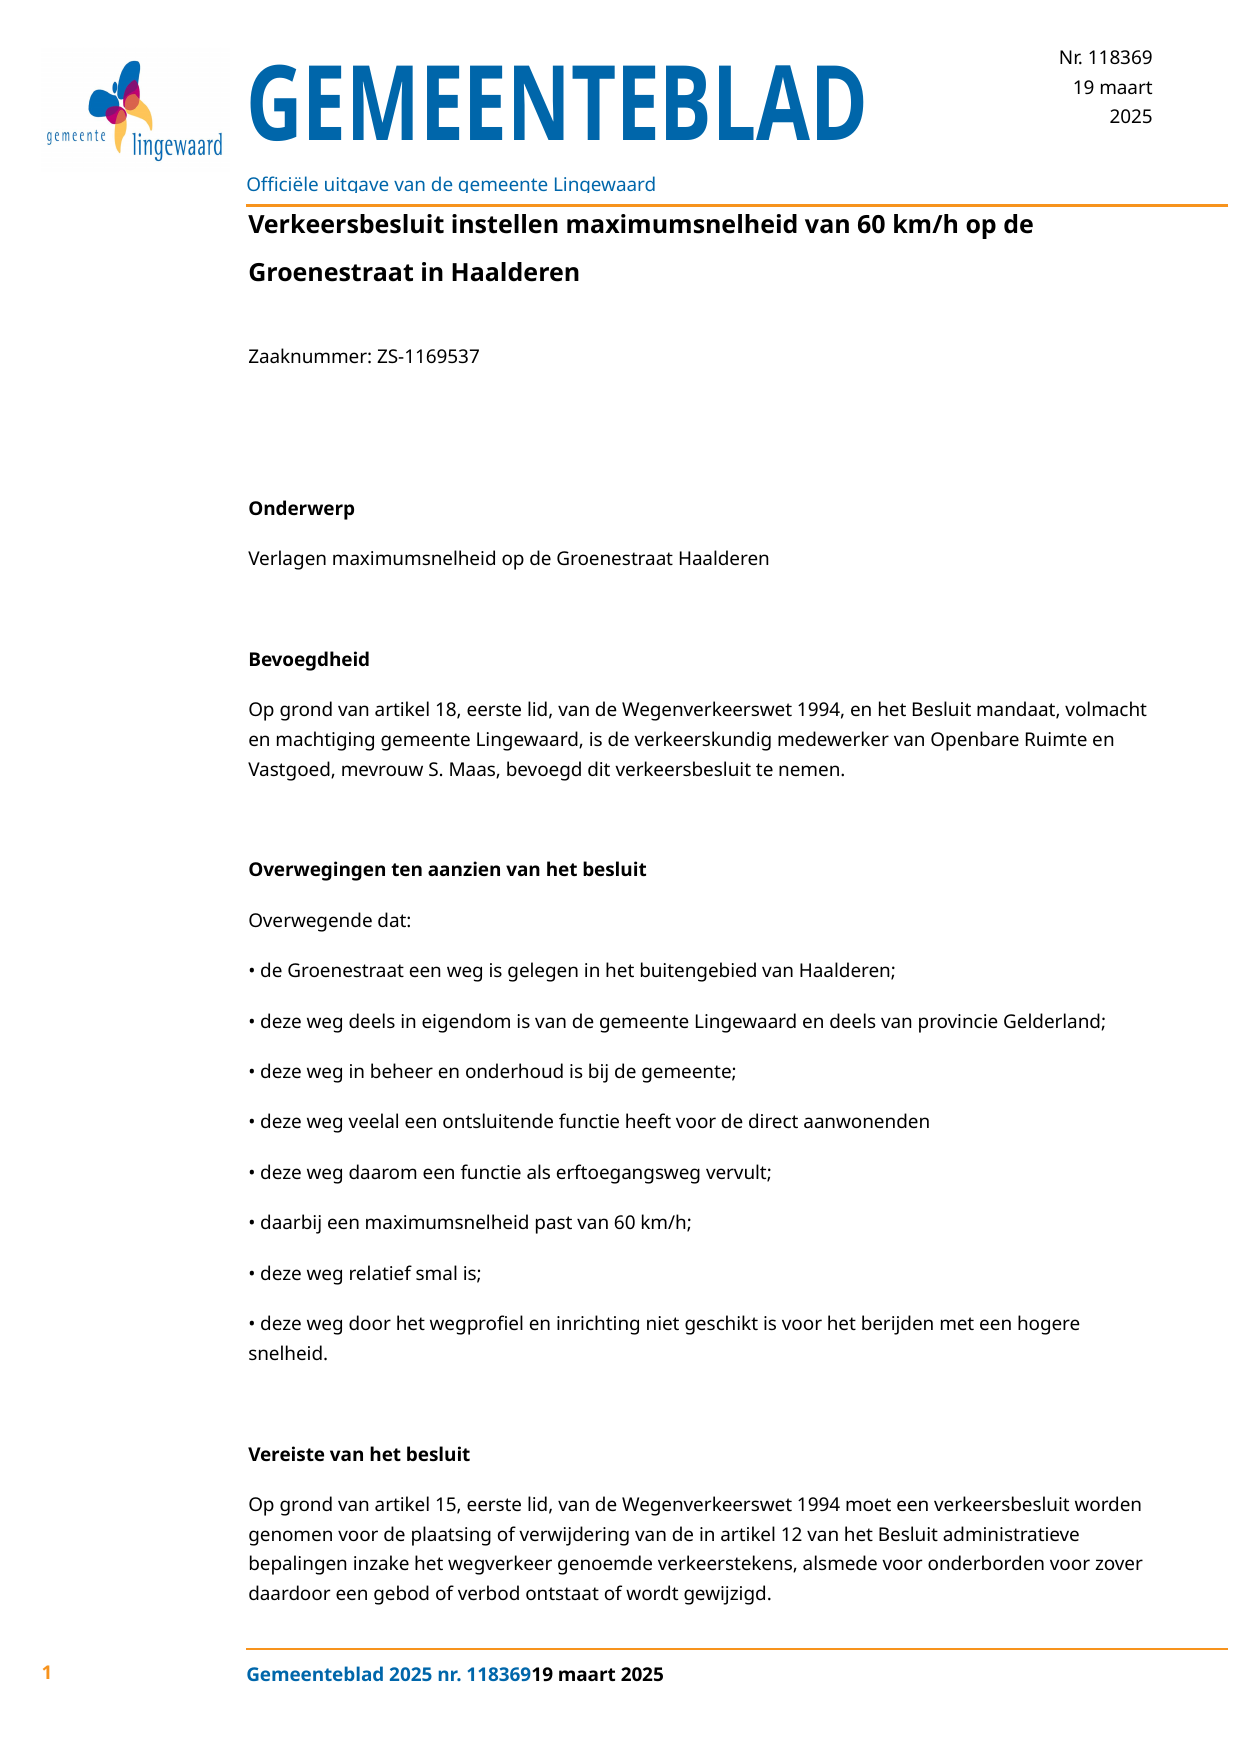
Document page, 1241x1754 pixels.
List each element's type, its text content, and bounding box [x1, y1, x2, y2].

picture [41, 47, 231, 172]
text • deze weg daarom een functie als erftoegangsweg vervult; [248, 1159, 1152, 1185]
text Verkeersbesluit instellen maximumsnelheid van 60 km/h op de Groenestraat in Haalderen [248, 207, 1152, 288]
text Vereiste van het besluit [248, 1441, 1152, 1466]
text Bevoegdheid [248, 646, 1152, 672]
text • deze weg veelal een ontsluitende functie heeft voor de direct aanwonenden [248, 1109, 1152, 1134]
text Op grond van artikel 15, eerste lid, van de Wegenverkeerswet 1994 moet een verkeersbesluit worden genomen voor de plaatsing of verwijdering van de in artikel 12 van het Besluit administratieve bepalingen inzake het wegverkeer genoemde verkeerstekens, alsmede voor onderborden voor zover daardoor een gebod of verbod ontstaat of wordt gewijzigd. [248, 1491, 1152, 1606]
text • daarbij een maximumsnelheid past van 60 km/h; [248, 1209, 1152, 1235]
text Overwegende dat: [248, 907, 1152, 933]
text Op grond van artikel 18, eerste lid, van de Wegenverkeerswet 1994, en het Besluit mandaat, volmacht en machtiging gemeente Lingewaard, is de verkeerskundig medewerker van Openbare Ruimte en Vastgoed, mevrouw S. Maas, bevoegd dit verkeersbesluit te nemen. [248, 697, 1152, 781]
text Zaaknummer: ZS-1169537 [248, 344, 1152, 369]
text • deze weg deels in eigendom is van de gemeente Lingewaard en deels van provincie Gelderland; [248, 1008, 1152, 1033]
text Overwegingen ten aanzien van het besluit [248, 857, 1152, 882]
text • deze weg door het wegprofiel en inrichting niet geschikt is voor het berijden met een hogere snelheid. [248, 1310, 1152, 1366]
text • de Groenestraat een weg is gelegen in het buitengebied van Haalderen; [248, 957, 1152, 983]
text Verlagen maximumsnelheid op de Groenestraat Haalderen [248, 545, 1152, 571]
text • deze weg relatief smal is; [248, 1260, 1152, 1286]
text Onderwerp [248, 495, 1152, 521]
text • deze weg in beheer en onderhoud is bij de gemeente; [248, 1058, 1152, 1084]
